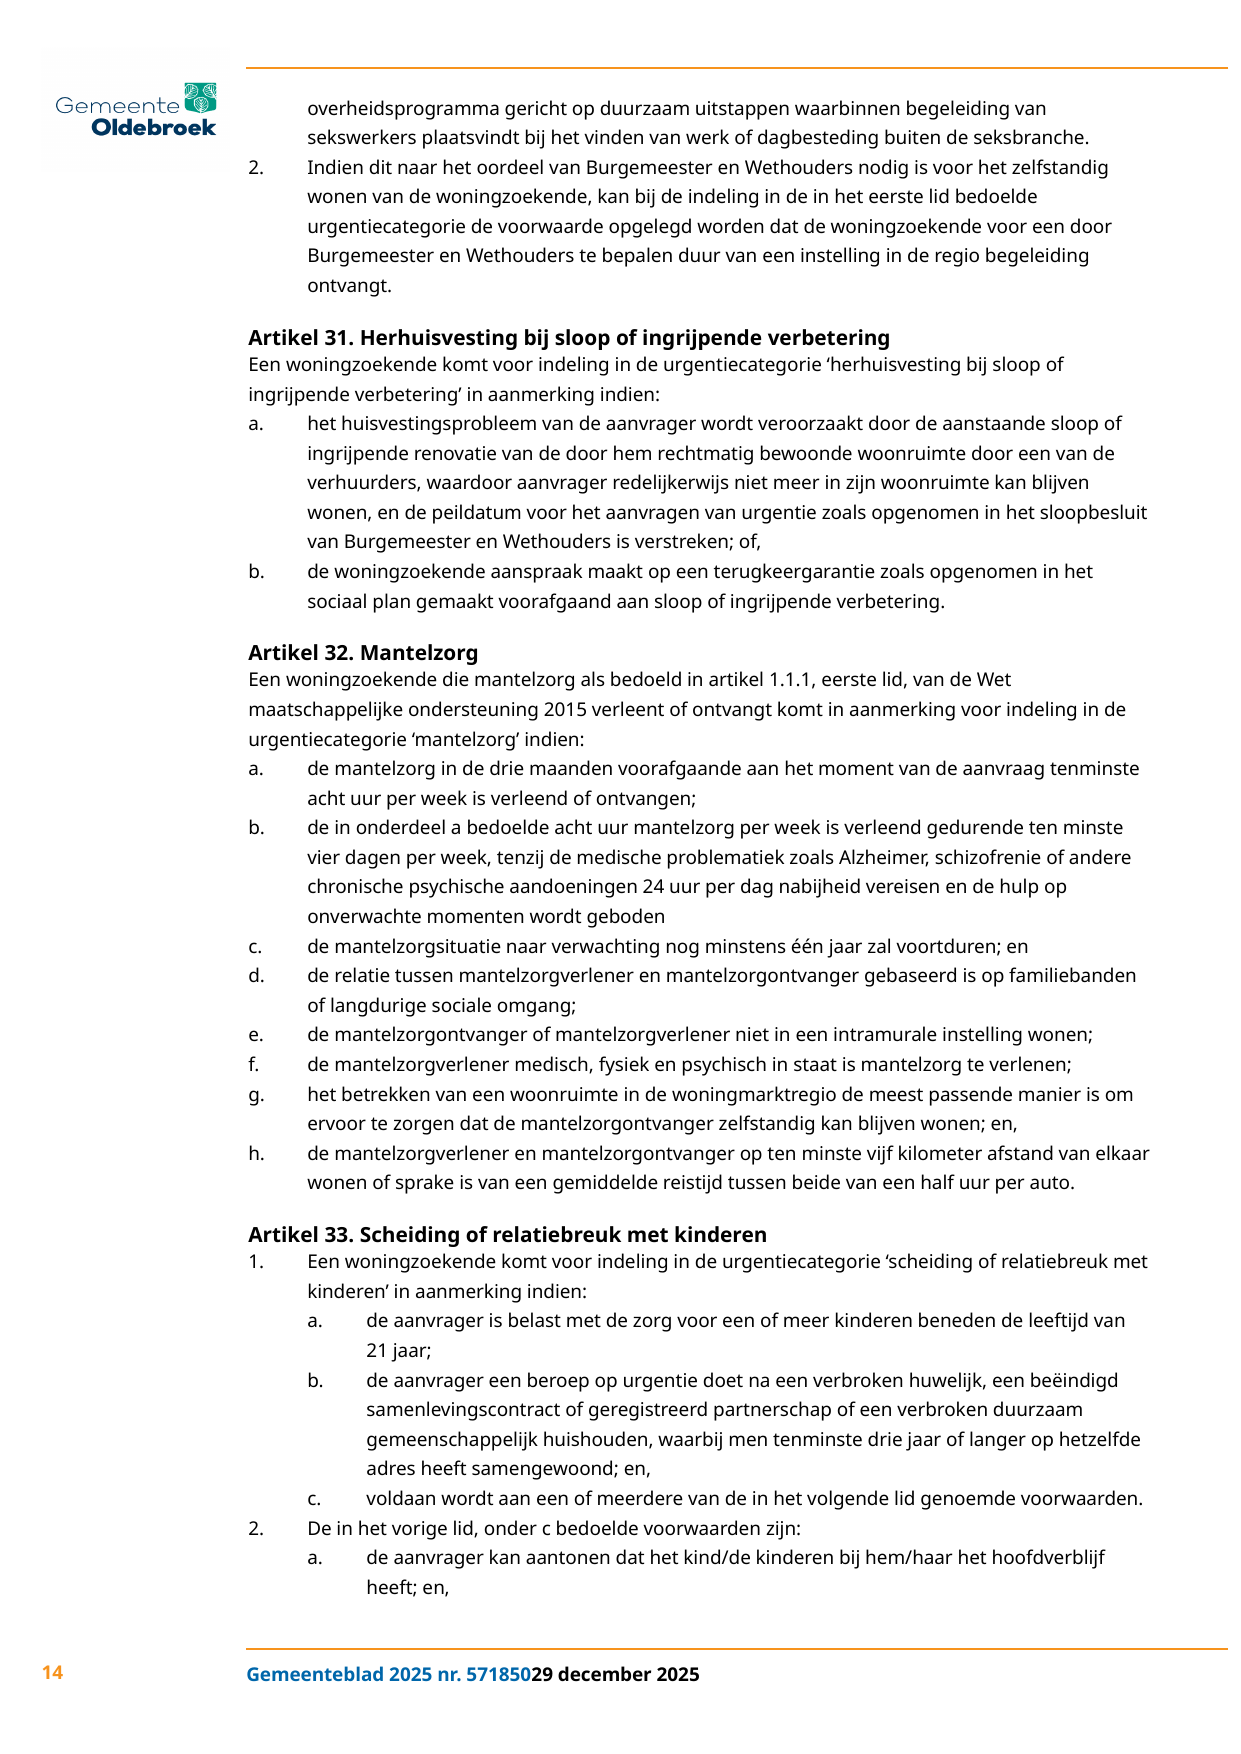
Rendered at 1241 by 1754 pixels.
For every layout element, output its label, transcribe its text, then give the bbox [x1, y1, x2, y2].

list de mantelzorgontvanger of mantelzorgverlener niet in een intramurale instelling wonen; [248, 1022, 1152, 1047]
list de relatie tussen mantelzorgverlener en mantelzorgontvanger gebaseerd is op familiebanden of langdurige sociale omgang; [248, 962, 1152, 1018]
list de in onderdeel a bedoelde acht uur mantelzorg per week is verleend gedurende ten minste vier dagen per week, tenzij de medische problematiek zoals Alzheimer, schizofrenie of andere chronische psychische aandoeningen 24 uur per dag nabijheid vereisen en de hulp op onverwachte momenten wordt geboden [248, 814, 1152, 929]
text Artikel 31. Herhuisvesting bij sloop of ingrijpende verbetering [248, 323, 1152, 351]
text Een woningzoekende komt voor indeling in de urgentiecategorie ‘herhuisvesting bij sloop of ingrijpende verbetering’ in aanmerking indien: [248, 351, 1152, 406]
list Een woningzoekende komt voor indeling in de urgentiecategorie ‘scheiding of relatiebreuk met kinderen’ in aanmerking indien: [248, 1248, 1152, 1304]
list Indien dit naar het oordeel van Burgemeester en Wethouders nodig is voor het zelfstandig wonen van de woningzoekende, kan bij de indeling in de in het eerste lid bedoelde urgentiecategorie de voorwaarde opgelegd worden dat de woningzoekende voor een door Burgemeester en Wethouders te bepalen duur van een instelling in de regio begeleiding ontvangt. [248, 154, 1152, 298]
list de mantelzorgsituatie naar verwachting nog minstens één jaar zal voortduren; en [248, 933, 1152, 959]
list de aanvrager is belast met de zorg voor een of meer kinderen beneden de leeftijd van 21 jaar; [307, 1308, 1152, 1363]
list De in het vorige lid, onder c bedoelde voorwaarden zijn: [248, 1515, 1152, 1540]
list overheidsprogramma gericht op duurzaam uitstappen waarbinnen begeleiding van sekswerkers plaatsvindt bij het vinden van werk of dagbesteding buiten de seksbranche. [248, 95, 1152, 150]
list de mantelzorg in de drie maanden voorafgaande aan het moment van de aanvraag tenminste acht uur per week is verleend of ontvangen; [248, 755, 1152, 811]
list het huisvestingsprobleem van de aanvrager wordt veroorzaakt door de aanstaande sloop of ingrijpende renovatie van de door hem rechtmatig bewoonde woonruimte door een van de verhuurders, waardoor aanvrager redelijkerwijs niet meer in zijn woonruimte kan blijven wonen, en de peildatum voor het aanvragen van urgentie zoals opgenomen in het sloopbesluit van Burgemeester en Wethouders is verstreken; of, [248, 410, 1152, 554]
list het betrekken van een woonruimte in de woningmarktregio de meest passende manier is om ervoor te zorgen dat de mantelzorgontvanger zelfstandig kan blijven wonen; en, [248, 1081, 1152, 1136]
list de aanvrager kan aantonen dat het kind/de kinderen bij hem/haar het hoofdverblijf heeft; en, [307, 1544, 1152, 1599]
list voldaan wordt aan een of meerdere van de in het volgende lid genoemde voorwaarden. [307, 1485, 1152, 1511]
list de aanvrager een beroep op urgentie doet na een verbroken huwelijk, een beëindigd samenlevingscontract of geregistreerd partnerschap of een verbroken duurzaam gemeenschappelijk huishouden, waarbij men tenminste drie jaar of langer op hetzelfde adres heeft samengewoond; en, [307, 1367, 1152, 1481]
list de mantelzorgverlener medisch, fysiek en psychisch in staat is mantelzorg te verlenen; [248, 1051, 1152, 1077]
text Artikel 32. Mantelzorg [248, 638, 1152, 667]
picture [41, 47, 231, 172]
list de mantelzorgverlener en mantelzorgontvanger op ten minste vijf kilometer afstand van elkaar wonen of sprake is van een gemiddelde reistijd tussen beide van een half uur per auto. [248, 1140, 1152, 1195]
text Artikel 33. Scheiding of relatiebreuk met kinderen [248, 1220, 1152, 1248]
list de woningzoekende aanspraak maakt op een terugkeergarantie zoals opgenomen in het sociaal plan gemaakt voorafgaand aan sloop of ingrijpende verbetering. [248, 558, 1152, 613]
text Een woningzoekende die mantelzorg als bedoeld in artikel 1.1.1, eerste lid, van de Wet maatschappelijke ondersteuning 2015 verleent of ontvangt komt in aanmerking voor indeling in de urgentiecategorie ‘mantelzorg’ indien: [248, 667, 1152, 752]
